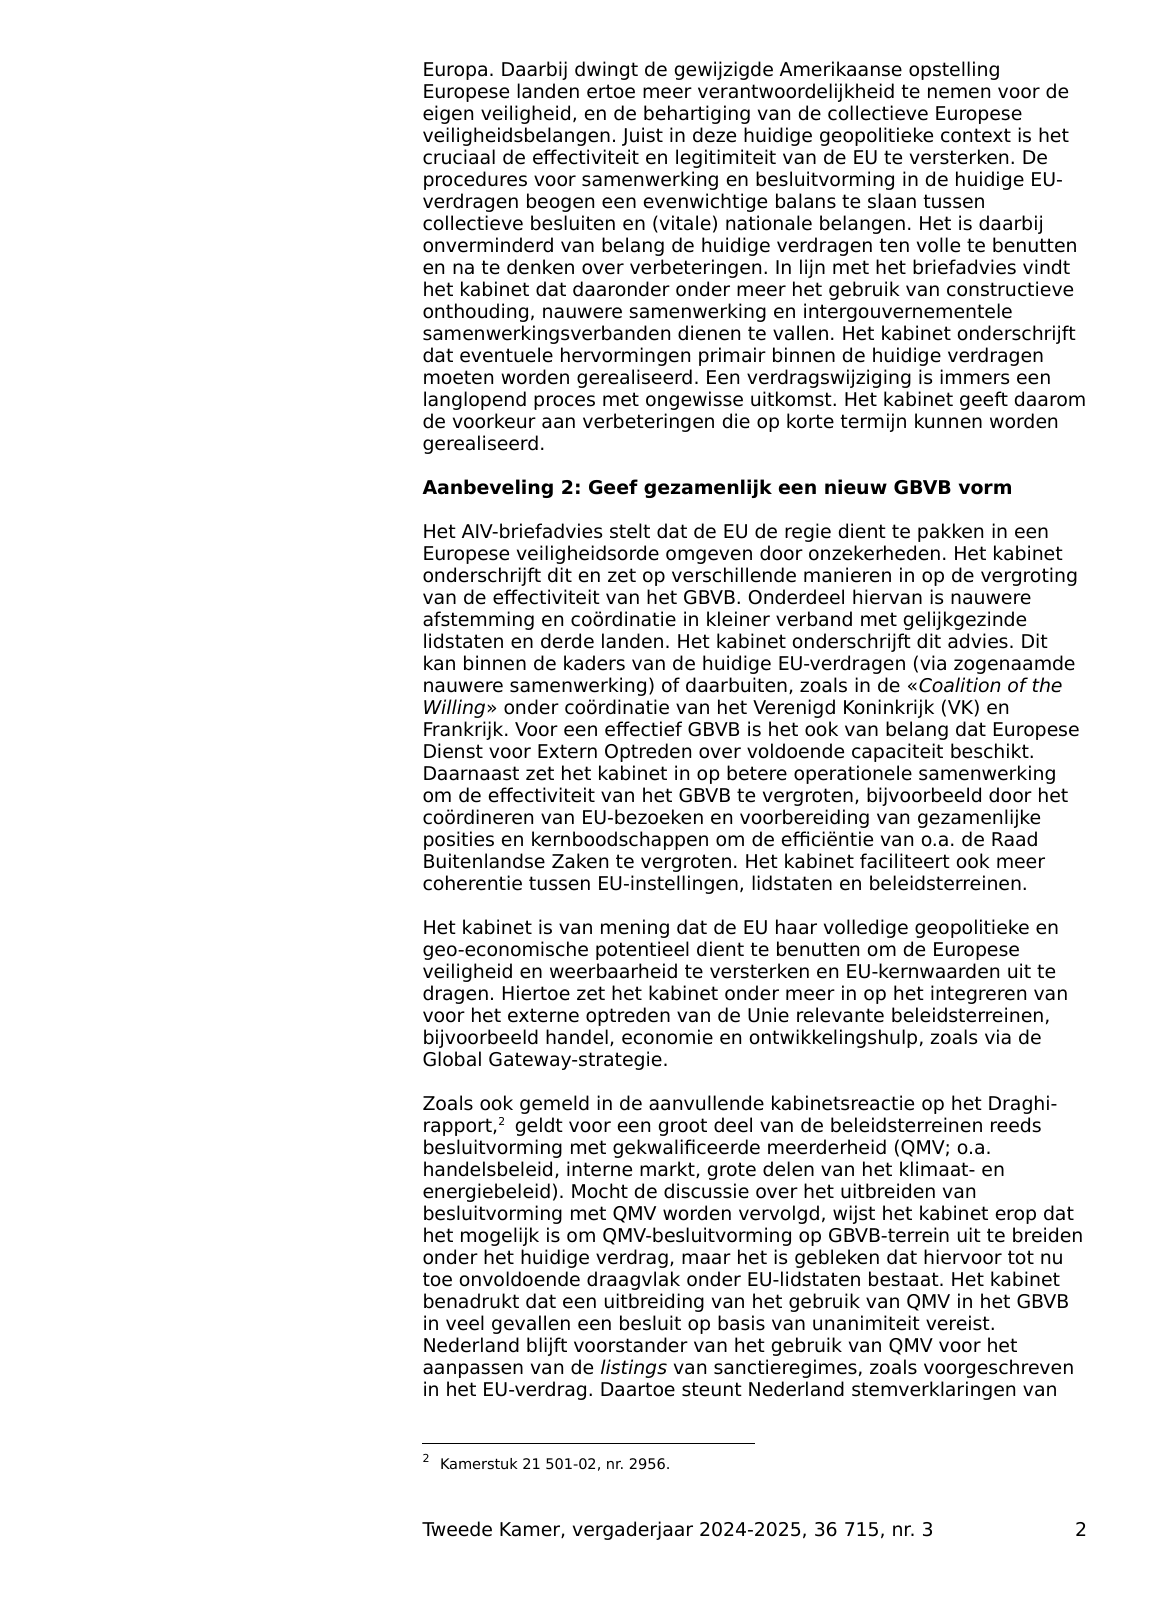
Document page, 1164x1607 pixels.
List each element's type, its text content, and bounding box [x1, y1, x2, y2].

text Europa. Daarbij dwingt de gewijzigde Amerikaanse opstelling Europese landen ertoe meer verantwoordelijkheid te nemen voor de eigen veiligheid, en de behartiging van de collectieve Europese veiligheidsbelangen. Juist in deze huidige geopolitieke context is het cruciaal de effectiviteit en legitimiteit van de EU te versterken. De procedures voor samenwerking en besluitvorming in de huidige EU-verdragen beogen een evenwichtige balans te slaan tussen collectieve besluiten en (vitale) nationale belangen. Het is daarbij onverminderd van belang de huidige verdragen ten volle te benutten en na te denken over verbeteringen. In lijn met het briefadvies vindt het kabinet dat daaronder onder meer het gebruik van constructieve onthouding, nauwere samenwerking en intergouvernementele samenwerkingsverbanden dienen te vallen. Het kabinet onderschrijft dat eventuele hervormingen primair binnen de huidige verdragen moeten worden gerealiseerd. Een verdragswijziging is immers een langlopend proces met ongewisse uitkomst. Het kabinet geeft daarom de voorkeur aan verbeteringen die op korte termijn kunnen worden gerealiseerd. [422, 59, 1087, 455]
text Het AIV-briefadvies stelt dat de EU de regie dient te pakken in een Europese veiligheidsorde omgeven door onzekerheden. Het kabinet onderschrijft dit en zet op verschillende manieren in op de vergroting van de effectiviteit van het GBVB. Onderdeel hiervan is nauwere afstemming en coördinatie in kleiner verband met gelijkgezinde lidstaten en derde landen. Het kabinet onderschrijft dit advies. Dit kan binnen de kaders van de huidige EU-verdragen (via zogenaamde nauwere samenwerking) of daarbuiten, zoals in de «Coalition of the Willing» onder coördinatie van het Verenigd Koninkrijk (VK) en Frankrijk. Voor een effectief GBVB is het ook van belang dat Europese Dienst voor Extern Optreden over voldoende capaciteit beschikt. Daarnaast zet het kabinet in op betere operationele samenwerking om de effectiviteit van het GBVB te vergroten, bijvoorbeeld door het coördineren van EU-bezoeken en voorbereiding van gezamenlijke posities en kernboodschappen om de efficiëntie van o.a. de Raad Buitenlandse Zaken te vergroten. Het kabinet faciliteert ook meer coherentie tussen EU-instellingen, lidstaten en beleidsterreinen. [422, 521, 1087, 895]
text Het kabinet is van mening dat de EU haar volledige geopolitieke en geo-economische potentieel dient te benutten om de Europese veiligheid en weerbaarheid te versterken en EU-kernwaarden uit te dragen. Hiertoe zet het kabinet onder meer in op het integreren van voor het externe optreden van de Unie relevante beleidsterreinen, bijvoorbeeld handel, economie en ontwikkelingshulp, zoals via de Global Gateway-strategie. [422, 917, 1087, 1071]
subtitle Aanbeveling 2: Geef gezamenlijk een nieuw GBVB vorm [422, 477, 1087, 499]
text Zoals ook gemeld in de aanvullende kabinetsreactie op het Draghi-rapport, geldt voor een groot deel van de beleidsterreinen reeds besluitvorming met gekwalificeerde meerderheid (QMV; o.a. handelsbeleid, interne markt, grote delen van het klimaat- en energiebeleid). Mocht de discussie over het uitbreiden van besluitvorming met QMV worden vervolgd, wijst het kabinet erop dat het mogelijk is om QMV-besluitvorming op GBVB-terrein uit te breiden onder het huidige verdrag, maar het is gebleken dat hiervoor tot nu toe onvoldoende draagvlak onder EU-lidstaten bestaat. Het kabinet benadrukt dat een uitbreiding van het gebruik van QMV in het GBVB in veel gevallen een besluit op basis van unanimiteit vereist. Nederland blijft voorstander van het gebruik van QMV voor het aanpassen van de listings van sanctieregimes, zoals voorgeschreven in het EU-verdrag. Daartoe steunt Nederland stemverklaringen van [422, 1093, 1087, 1401]
text Kamerstuk 21 501-02, nr. 2956. [422, 1452, 1087, 1474]
